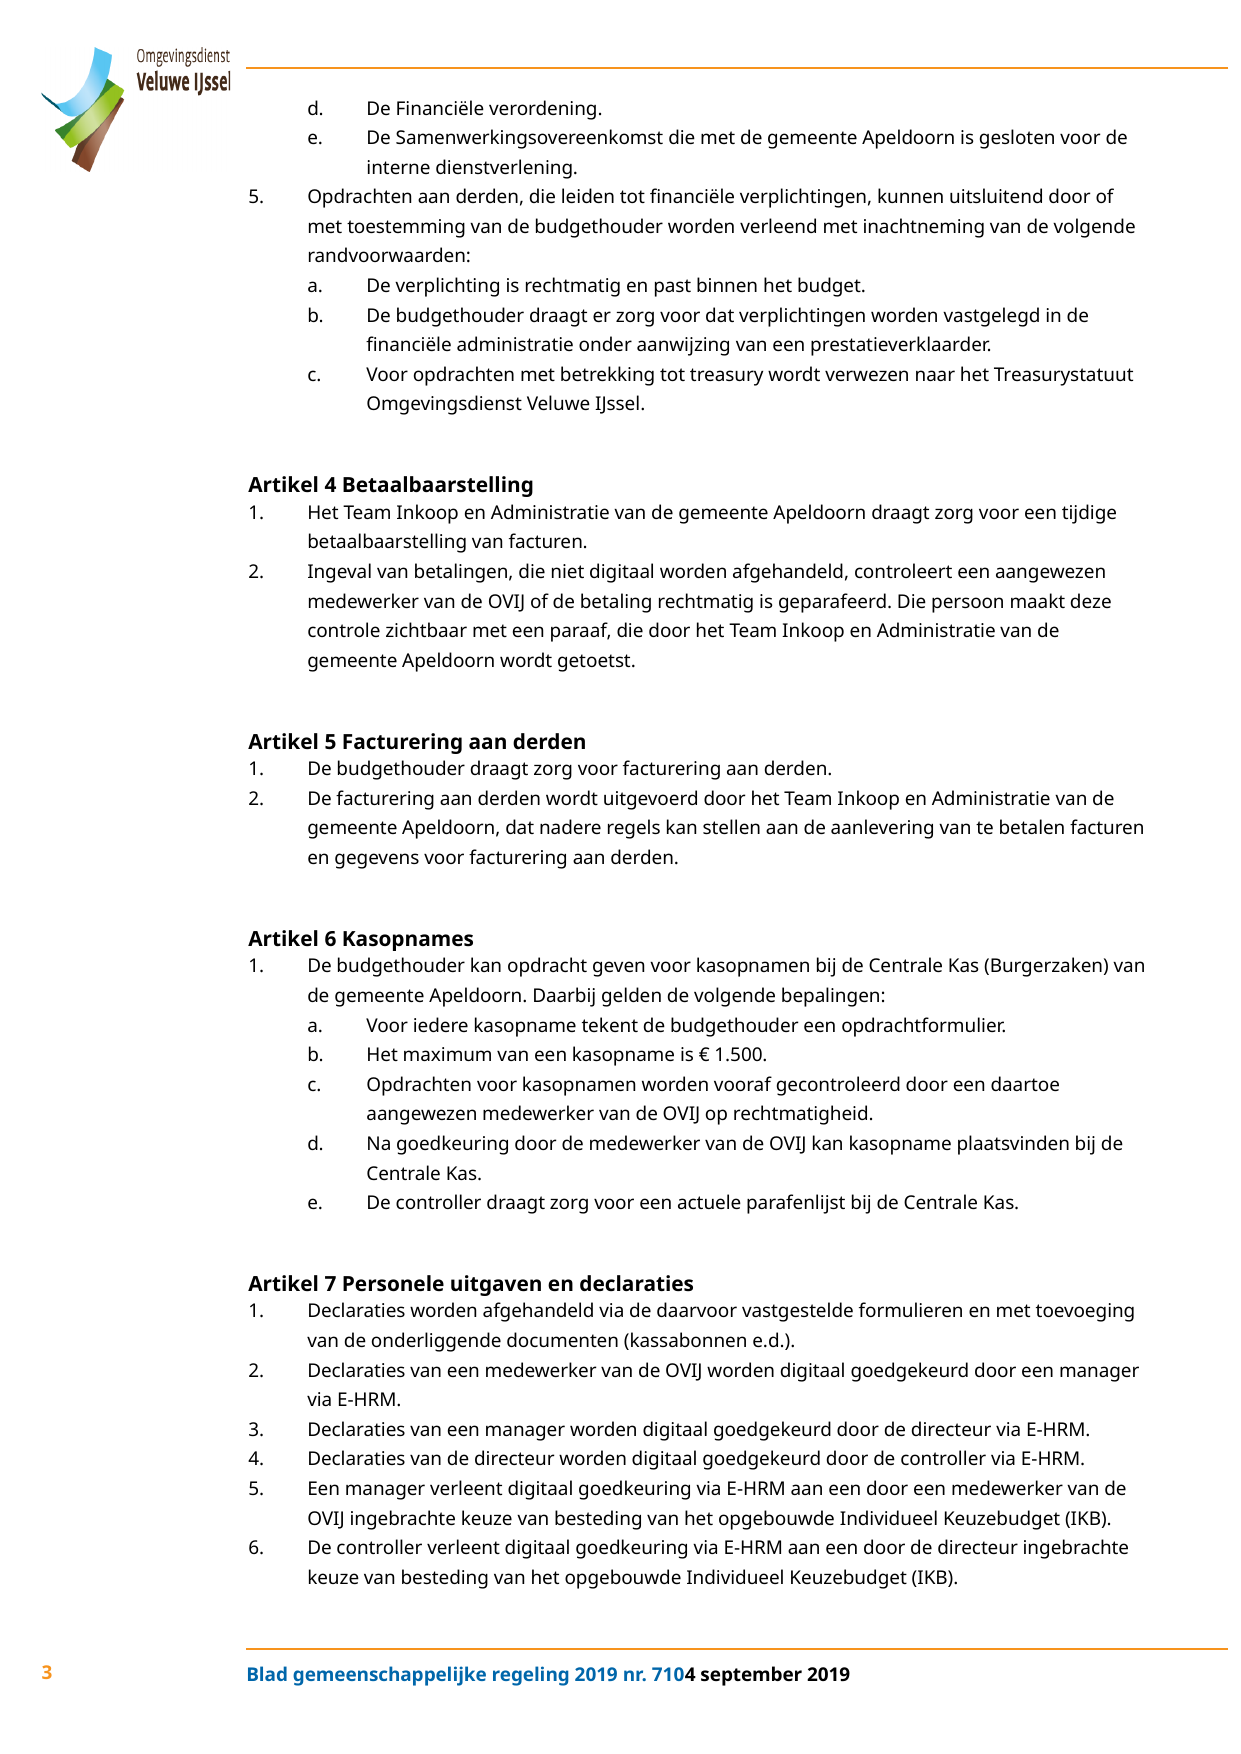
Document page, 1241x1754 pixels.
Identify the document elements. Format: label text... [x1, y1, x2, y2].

list De controller verleent digitaal goedkeuring via E-HRM aan een door de directeur ingebrachte keuze van besteding van het opgebouwde Individueel Keuzebudget (IKB). [248, 1534, 1152, 1590]
text Artikel 5 Facturering aan derden [248, 727, 1152, 755]
list Ingeval van betalingen, die niet digitaal worden afgehandeld, controleert een aangewezen medewerker van de OVIJ of de betaling rechtmatig is geparafeerd. Die persoon maakt deze controle zichtbaar met een paraaf, die door het Team Inkoop en Administratie van de gemeente Apeldoorn wordt getoetst. [248, 558, 1152, 673]
list De budgethouder draagt zorg voor facturering aan derden. [248, 755, 1152, 781]
text Artikel 4 Betaalbaarstelling [248, 471, 1152, 499]
list Voor opdrachten met betrekking tot treasury wordt verwezen naar het Treasurystatuut Omgevingsdienst Veluwe IJssel. [307, 361, 1152, 416]
list De budgethouder draagt er zorg voor dat verplichtingen worden vastgelegd in de financiële administratie onder aanwijzing van een prestatieverklaarder. [307, 302, 1152, 357]
list De Financiële verordening. [307, 95, 1152, 121]
list Voor iedere kasopname tekent de budgethouder een opdrachtformulier. [307, 1012, 1152, 1037]
list De Samenwerkingsovereenkomst die met de gemeente Apeldoorn is gesloten voor de interne dienstverlening. [307, 124, 1152, 180]
list Het Team Inkoop en Administratie van de gemeente Apeldoorn draagt zorg voor een tijdige betaalbaarstelling van facturen. [248, 499, 1152, 554]
list Declaraties worden afgehandeld via de daarvoor vastgestelde formulieren en met toevoeging van de onderliggende documenten (kassabonnen e.d.). [248, 1298, 1152, 1353]
list Een manager verleent digitaal goedkeuring via E-HRM aan een door een medewerker van de OVIJ ingebrachte keuze van besteding van het opgebouwde Individueel Keuzebudget (IKB). [248, 1475, 1152, 1531]
list Opdrachten aan derden, die leiden tot financiële verplichtingen, kunnen uitsluitend door of met toestemming van de budgethouder worden verleend met inachtneming van de volgende randvoorwaarden: [248, 183, 1152, 268]
list De controller draagt zorg voor een actuele parafenlijst bij de Centrale Kas. [307, 1189, 1152, 1215]
list Declaraties van een manager worden digitaal goedgekeurd door de directeur via E-HRM. [248, 1416, 1152, 1442]
text Artikel 7 Personele uitgaven en declaraties [248, 1269, 1152, 1298]
list Na goedkeuring door de medewerker van de OVIJ kan kasopname plaatsvinden bij de Centrale Kas. [307, 1130, 1152, 1185]
list Opdrachten voor kasopnamen worden vooraf gecontroleerd door een daartoe aangewezen medewerker van de OVIJ op rechtmatigheid. [307, 1071, 1152, 1126]
list Declaraties van een medewerker van de OVIJ worden digitaal goedgekeurd door een manager via E-HRM. [248, 1357, 1152, 1412]
list De facturering aan derden wordt uitgevoerd door het Team Inkoop en Administratie van de gemeente Apeldoorn, dat nadere regels kan stellen aan de aanlevering van te betalen facturen en gegevens voor facturering aan derden. [248, 785, 1152, 870]
text Artikel 6 Kasopnames [248, 924, 1152, 953]
list Declaraties van de directeur worden digitaal goedgekeurd door de controller via E-HRM. [248, 1446, 1152, 1471]
list De verplichting is rechtmatig en past binnen het budget. [307, 272, 1152, 298]
list Het maximum van een kasopname is € 1.500. [307, 1041, 1152, 1067]
list De budgethouder kan opdracht geven voor kasopnamen bij de Centrale Kas (Burgerzaken) van de gemeente Apeldoorn. Daarbij gelden de volgende bepalingen: [248, 953, 1152, 1008]
picture [41, 47, 231, 172]
